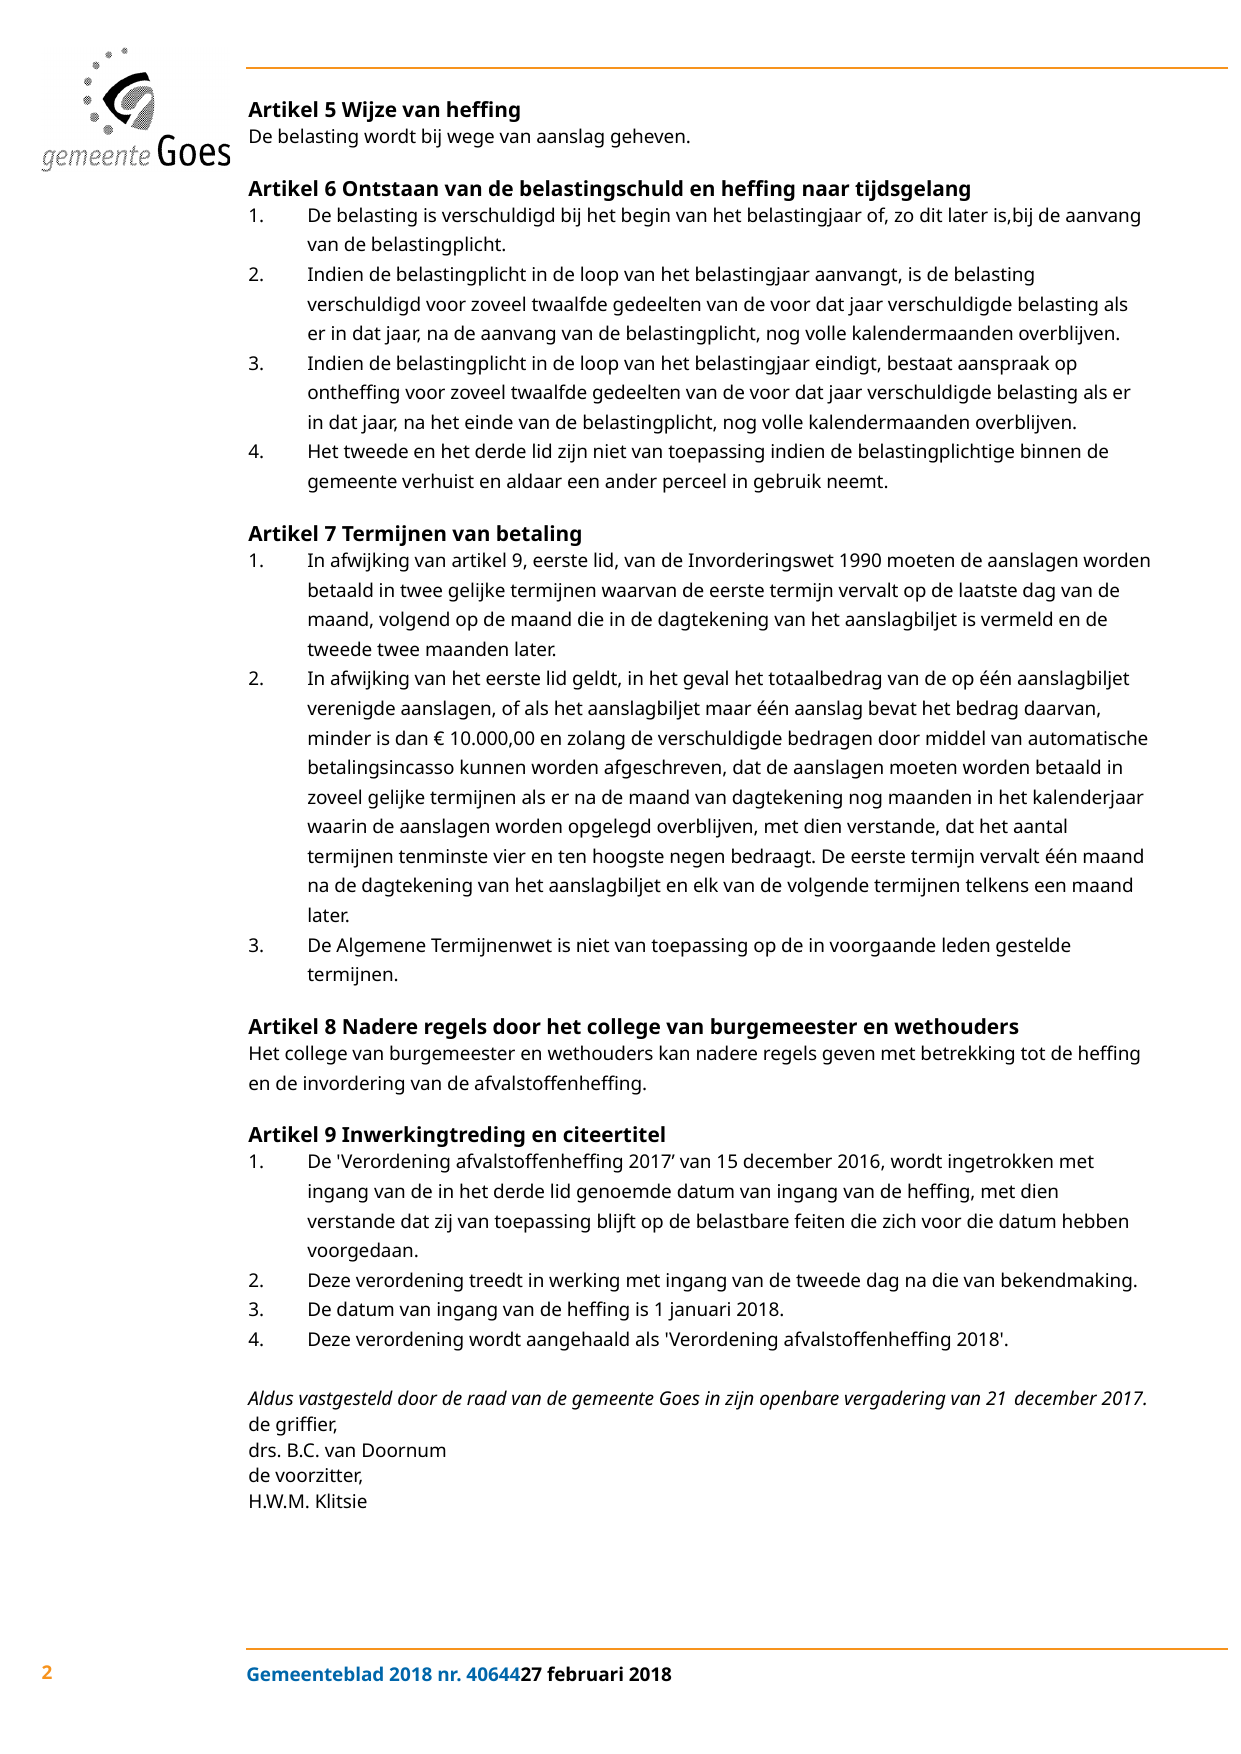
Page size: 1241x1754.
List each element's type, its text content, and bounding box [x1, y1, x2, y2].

list De Algemene Termijnenwet is niet van toepassing op de in voorgaande leden gestelde termijnen. [248, 932, 1152, 987]
list In afwijking van het eerste lid geldt, in het geval het totaalbedrag van de op één aanslagbiljet verenigde aanslagen, of als het aanslagbiljet maar één aanslag bevat het bedrag daarvan, minder is dan € 10.000,00 en zolang de verschuldigde bedragen door middel van automatische betalingsincasso kunnen worden afgeschreven, dat de aanslagen moeten worden betaald in zoveel gelijke termijnen als er na de maand van dagtekening nog maanden in het kalenderjaar waarin de aanslagen worden opgelegd overblijven, met dien verstande, dat het aantal termijnen tenminste vier en ten hoogste negen bedraagt. De eerste termijn vervalt één maand na de dagtekening van het aanslagbiljet en elk van de volgende termijnen telkens een maand later. [248, 666, 1152, 928]
text De belasting wordt bij wege van aanslag geheven. [248, 123, 1152, 149]
text Artikel 6 Ontstaan van de belastingschuld en heffing naar tijdsgelang [248, 174, 1152, 202]
text Aldus vastgesteld door de raad van de gemeente Goes in zijn openbare vergadering van 21 december 2017. [248, 1385, 1152, 1411]
text H.W.M. Klitsie [248, 1488, 1152, 1514]
list Indien de belastingplicht in de loop van het belastingjaar aanvangt, is de belasting verschuldigd voor zoveel twaalfde gedeelten van de voor dat jaar verschuldigde belasting als er in dat jaar, na de aanvang van de belastingplicht, nog volle kalendermaanden overblijven. [248, 261, 1152, 346]
list De datum van ingang van de heffing is 1 januari 2018. [248, 1297, 1152, 1322]
text drs. B.C. van Doornum [248, 1437, 1152, 1462]
text de voorzitter, [248, 1462, 1152, 1488]
list In afwijking van artikel 9, eerste lid, van de Invorderingswet 1990 moeten de aanslagen worden betaald in twee gelijke termijnen waarvan de eerste termijn vervalt op de laatste dag van de maand, volgend op de maand die in de dagtekening van het aanslagbiljet is vermeld en de tweede twee maanden later. [248, 547, 1152, 662]
list Deze verordening wordt aangehaald als 'Verordening afvalstoffenheffing 2018'. [248, 1326, 1152, 1352]
text Artikel 9 Inwerkingtreding en citeertitel [248, 1120, 1152, 1149]
text Artikel 7 Termijnen van betaling [248, 519, 1152, 547]
text de griffier, [248, 1411, 1152, 1437]
picture [41, 47, 231, 172]
list Indien de belastingplicht in de loop van het belastingjaar eindigt, bestaat aanspraak op ontheffing voor zoveel twaalfde gedeelten van de voor dat jaar verschuldigde belasting als er in dat jaar, na het einde van de belastingplicht, nog volle kalendermaanden overblijven. [248, 350, 1152, 435]
text Het college van burgemeester en wethouders kan nadere regels geven met betrekking tot de heffing en de invordering van de afvalstoffenheffing. [248, 1040, 1152, 1096]
text Artikel 8 Nadere regels door het college van burgemeester en wethouders [248, 1012, 1152, 1040]
list Deze verordening treedt in werking met ingang van de tweede dag na die van bekendmaking. [248, 1267, 1152, 1293]
list De 'Verordening afvalstoffenheffing 2017’ van 15 december 2016, wordt ingetrokken met ingang van de in het derde lid genoemde datum van ingang van de heffing, met dien verstande dat zij van toepassing blijft op de belastbare feiten die zich voor die datum hebben voorgedaan. [248, 1149, 1152, 1263]
list De belasting is verschuldigd bij het begin van het belastingjaar of, zo dit later is,bij de aanvang van de belastingplicht. [248, 202, 1152, 257]
text Artikel 5 Wijze van heffing [248, 95, 1152, 123]
list Het tweede en het derde lid zijn niet van toepassing indien de belastingplichtige binnen de gemeente verhuist en aldaar een ander perceel in gebruik neemt. [248, 439, 1152, 494]
